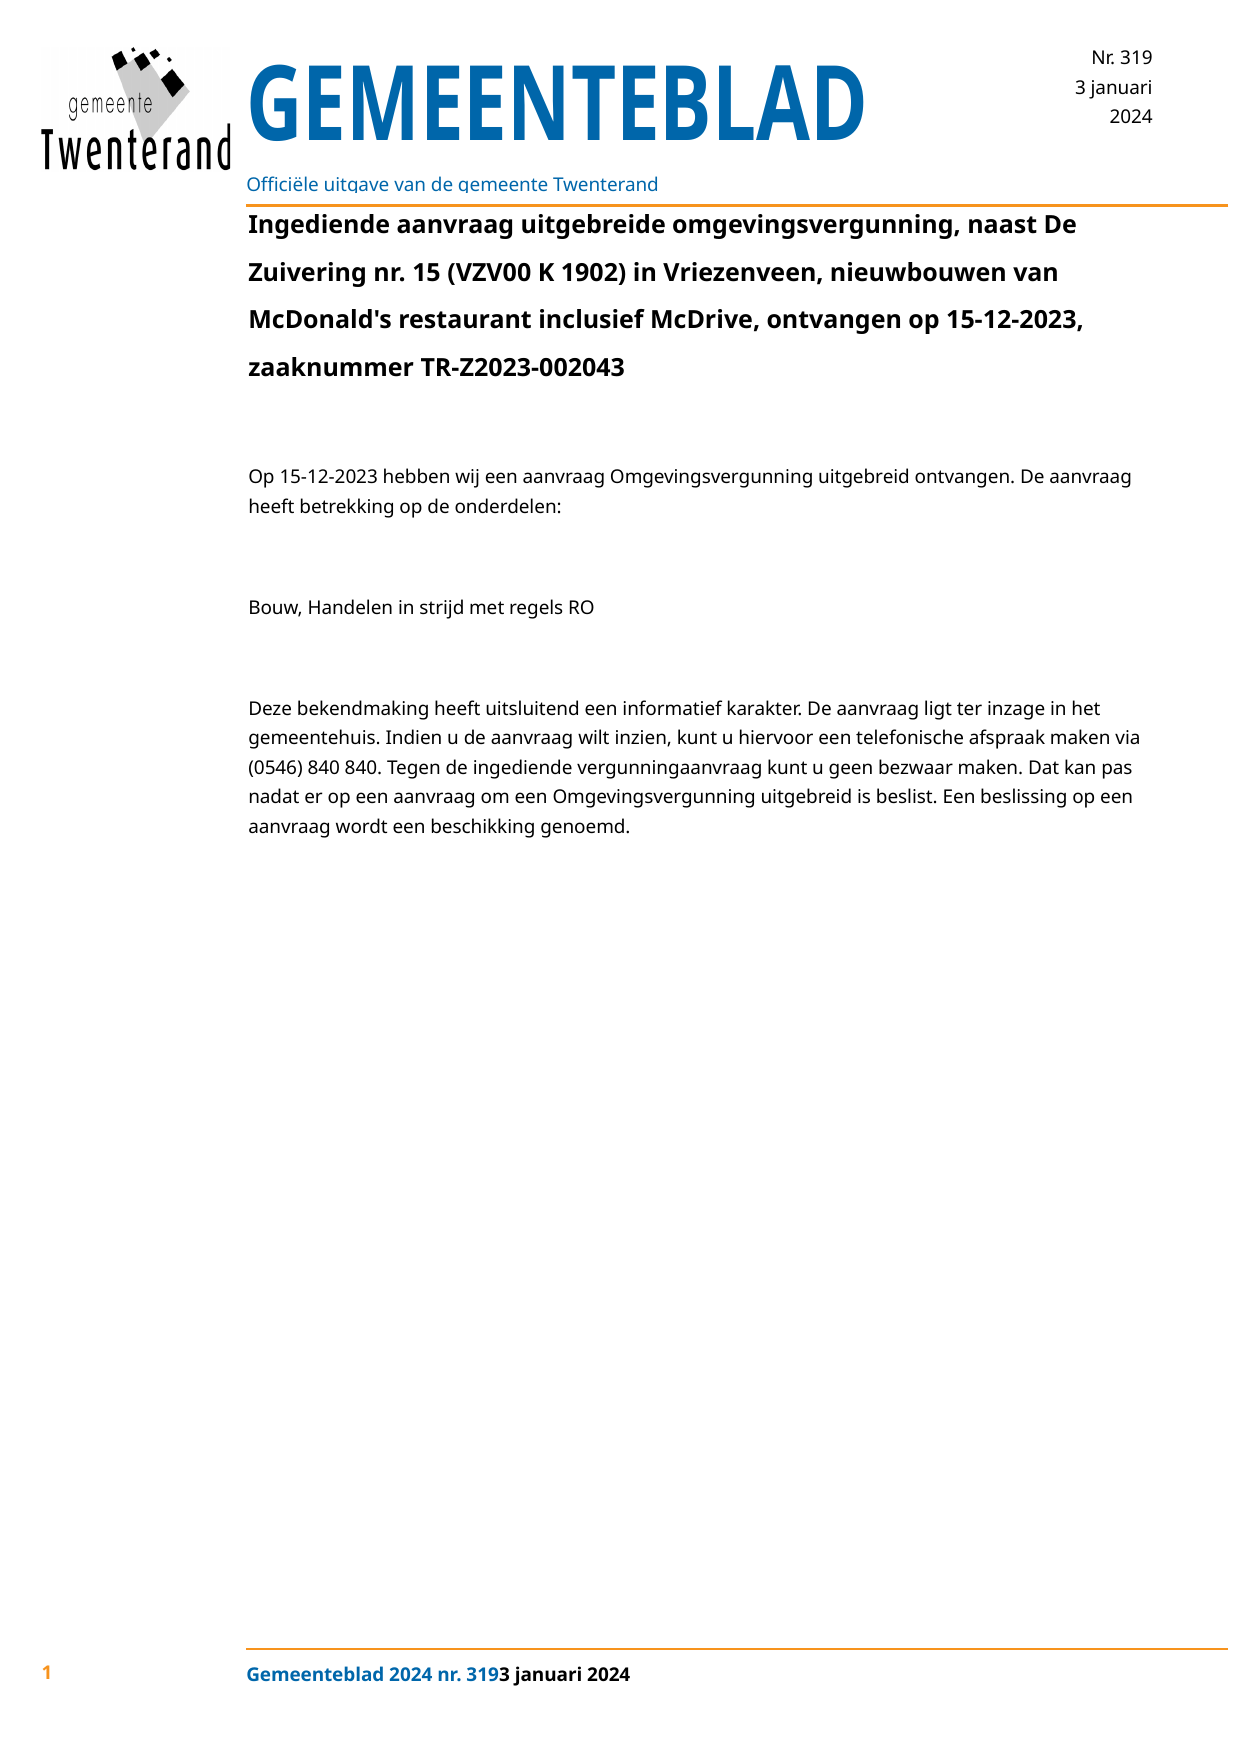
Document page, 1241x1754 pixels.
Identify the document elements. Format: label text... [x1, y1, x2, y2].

text Op 15-12-2023 hebben wij een aanvraag Omgevingsvergunning uitgebreid ontvangen. De aanvraag heeft betrekking op de onderdelen: [248, 463, 1152, 519]
text Bouw, Handelen in strijd met regels RO [248, 594, 1152, 620]
text Deze bekendmaking heeft uitsluitend een informatief karakter. De aanvraag ligt ter inzage in het gemeentehuis. Indien u de aanvraag wilt inzien, kunt u hiervoor een telefonische afspraak maken via (0546) 840 840. Tegen de ingediende vergunningaanvraag kunt u geen bezwaar maken. Dat kan pas nadat er op een aanvraag om een Omgevingsvergunning uitgebreid is beslist. Een beslissing op een aanvraag wordt een beschikking genoemd. [248, 695, 1152, 839]
text Ingediende aanvraag uitgebreide omgevingsvergunning, naast De Zuivering nr. 15 (VZV00 K 1902) in Vriezenveen, nieuwbouwen van McDonald's restaurant inclusief McDrive, ontvangen op 15-12-2023, zaaknummer TR-Z2023-002043 [248, 207, 1152, 384]
picture [41, 47, 231, 172]
